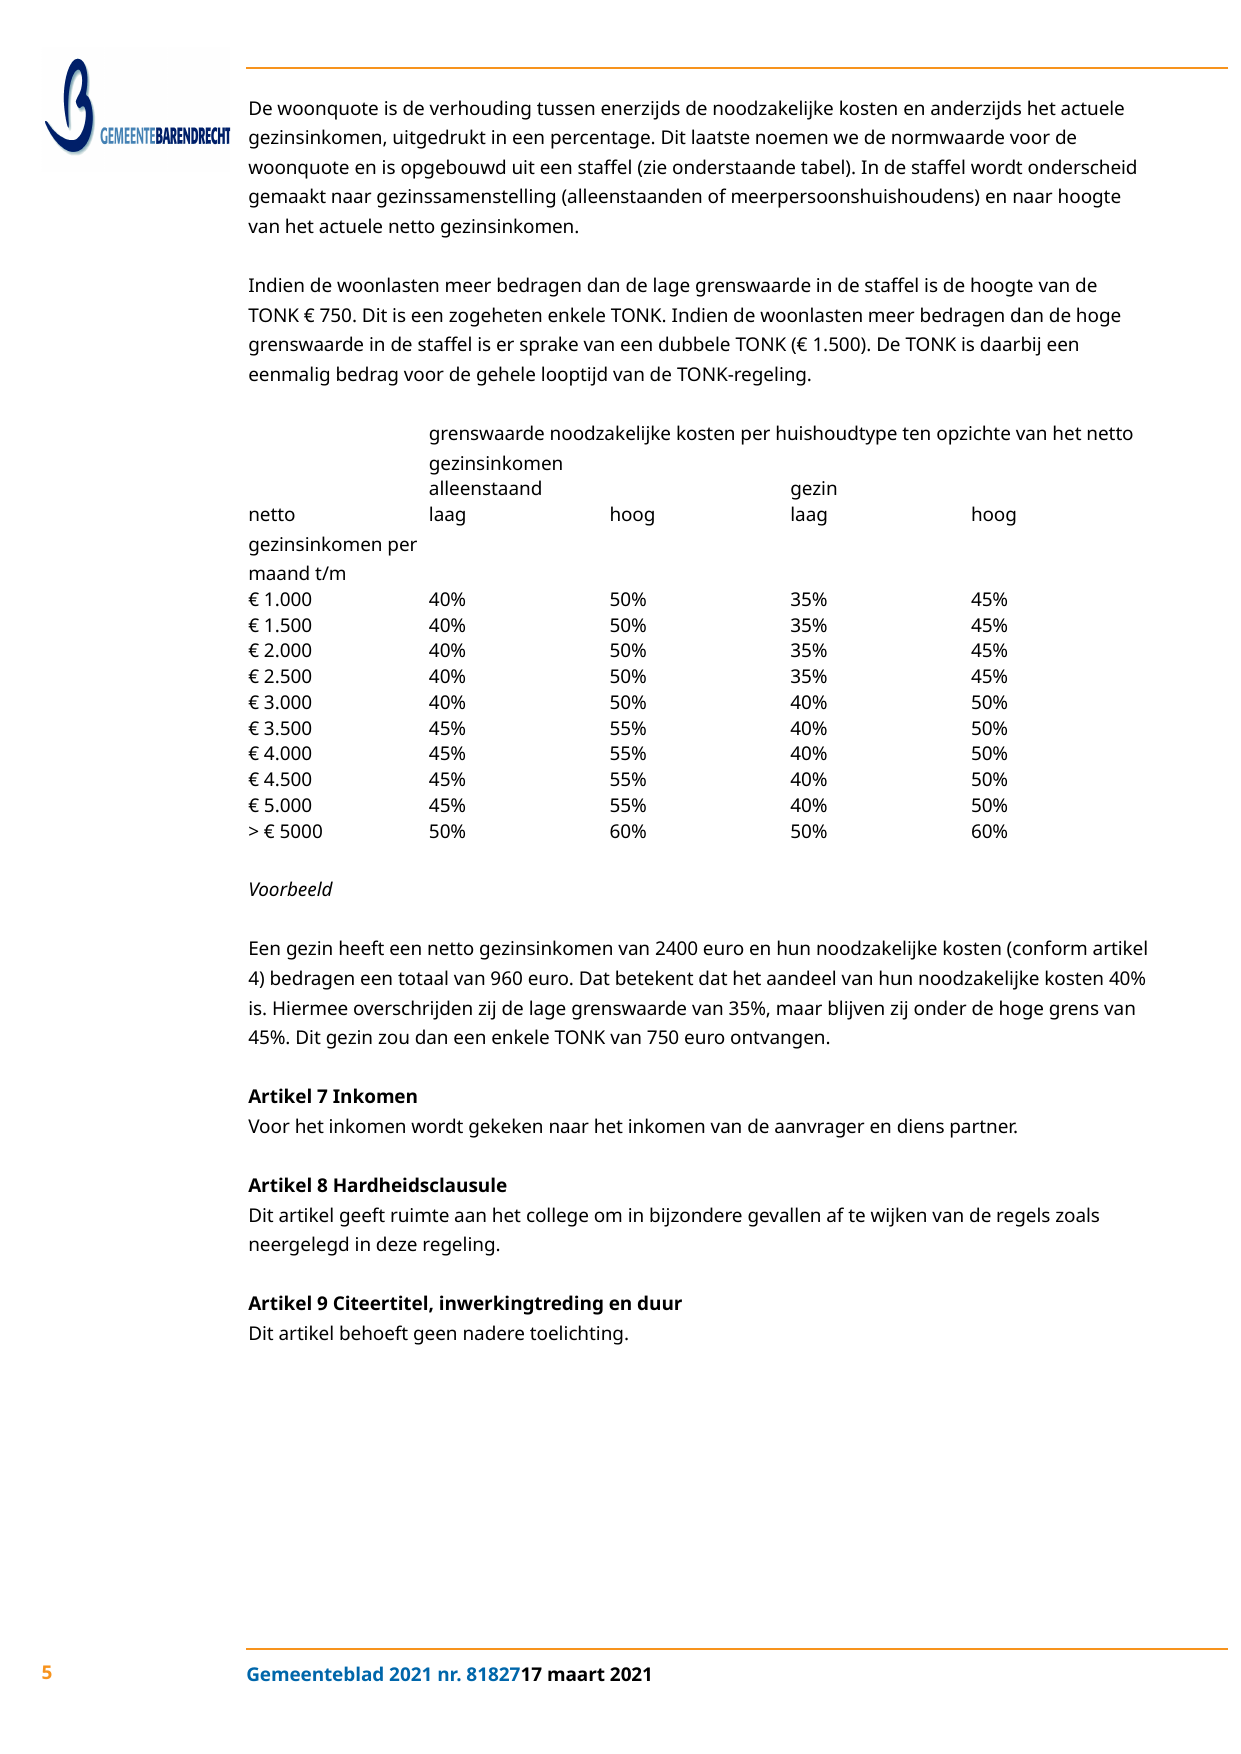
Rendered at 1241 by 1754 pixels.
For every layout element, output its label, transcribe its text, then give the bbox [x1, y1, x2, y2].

table_cell 50% [609, 586, 790, 612]
text Dit artikel behoeft geen nadere toelichting. [248, 1320, 1152, 1346]
table_cell € 2.500 [248, 664, 429, 689]
table_cell 55% [609, 715, 790, 741]
text Voor het inkomen wordt gekeken naar het inkomen van de aanvrager en diens partner. [248, 1113, 1152, 1139]
table_cell laag [429, 501, 609, 586]
table_cell 35% [790, 664, 971, 689]
table_cell € 1.500 [248, 612, 429, 638]
table_cell 45% [429, 766, 609, 792]
text Een gezin heeft een netto gezinsinkomen van 2400 euro en hun noodzakelijke kosten (conform artikel 4) bedragen een totaal van 960 euro. Dat betekent dat het aandeel van hun noodzakelijke kosten 40% is. Hiermee overschrijden zij de lage grenswaarde van 35%, maar blijven zij onder de hoge grens van 45%. Dit gezin zou dan een enkele TONK van 750 euro ontvangen. [248, 936, 1152, 1050]
table_cell 40% [429, 586, 609, 612]
table_cell netto gezinsinkomen per maand t/m [248, 501, 429, 586]
table_cell 55% [609, 741, 790, 766]
text Artikel 7 Inkomen [248, 1083, 1152, 1109]
table_cell 50% [609, 638, 790, 663]
table_cell 55% [609, 792, 790, 818]
table_cell 40% [429, 689, 609, 715]
table_cell 40% [429, 664, 609, 689]
table_cell 45% [429, 792, 609, 818]
table_cell 35% [790, 586, 971, 612]
table_cell € 1.000 [248, 586, 429, 612]
table_cell 50% [790, 818, 971, 843]
table_cell alleenstaand [429, 476, 790, 501]
table_cell 50% [971, 715, 1152, 741]
table_cell 45% [429, 741, 609, 766]
text Indien de woonlasten meer bedragen dan de lage grenswaarde in de staffel is de hoogte van de TONK € 750. Dit is een zogeheten enkele TONK. Indien de woonlasten meer bedragen dan de hoge grenswaarde in de staffel is er sprake van een dubbele TONK (€ 1.500). De TONK is daarbij een eenmalig bedrag voor de gehele looptijd van de TONK-regeling. [248, 272, 1152, 387]
table_cell € 3.500 [248, 715, 429, 741]
table_cell 50% [609, 664, 790, 689]
table_cell gezin [790, 476, 1152, 501]
table_cell 40% [790, 792, 971, 818]
table_cell 50% [429, 818, 609, 843]
table_cell 40% [429, 612, 609, 638]
table_cell 50% [971, 689, 1152, 715]
table_cell € 2.000 [248, 638, 429, 663]
table_cell € 3.000 [248, 689, 429, 715]
table_cell 40% [429, 638, 609, 663]
text Voorbeeld [248, 876, 1152, 902]
table_cell > € 5000 [248, 818, 429, 843]
table_cell 45% [971, 638, 1152, 663]
table_cell 50% [609, 612, 790, 638]
table_cell 60% [971, 818, 1152, 843]
table_cell hoog [609, 501, 790, 586]
table_cell 40% [790, 741, 971, 766]
table_header grenswaarde noodzakelijke kosten per huishoudtype ten opzichte van het netto gezinsinkomen [429, 420, 1152, 476]
text Dit artikel geeft ruimte aan het college om in bijzondere gevallen af te wijken van de regels zoals neergelegd in deze regeling. [248, 1202, 1152, 1257]
table_cell laag [790, 501, 971, 586]
table_cell € 4.000 [248, 741, 429, 766]
table_cell 40% [790, 689, 971, 715]
table_cell € 5.000 [248, 792, 429, 818]
table_cell hoog [971, 501, 1152, 586]
table_cell 55% [609, 766, 790, 792]
table_header [248, 420, 429, 476]
table_cell 60% [609, 818, 790, 843]
text De woonquote is de verhouding tussen enerzijds de noodzakelijke kosten en anderzijds het actuele gezinsinkomen, uitgedrukt in een percentage. Dit laatste noemen we de normwaarde voor de woonquote en is opgebouwd uit een staffel (zie onderstaande tabel). In de staffel wordt onderscheid gemaakt naar gezinssamenstelling (alleenstaanden of meerpersoonshuishoudens) en naar hoogte van het actuele netto gezinsinkomen. [248, 95, 1152, 239]
table_cell 35% [790, 638, 971, 663]
table_cell 50% [971, 766, 1152, 792]
table_cell 45% [971, 586, 1152, 612]
picture [41, 47, 231, 172]
table_cell 45% [429, 715, 609, 741]
table_cell 35% [790, 612, 971, 638]
text Artikel 8 Hardheidsclausule [248, 1172, 1152, 1198]
table_cell € 4.500 [248, 766, 429, 792]
table_cell 50% [971, 741, 1152, 766]
table_cell 40% [790, 766, 971, 792]
text Artikel 9 Citeertitel, inwerkingtreding en duur [248, 1291, 1152, 1316]
table_cell 45% [971, 612, 1152, 638]
table_cell 50% [971, 792, 1152, 818]
table_cell 40% [790, 715, 971, 741]
table_cell [248, 476, 429, 501]
table_cell 45% [971, 664, 1152, 689]
table_cell 50% [609, 689, 790, 715]
